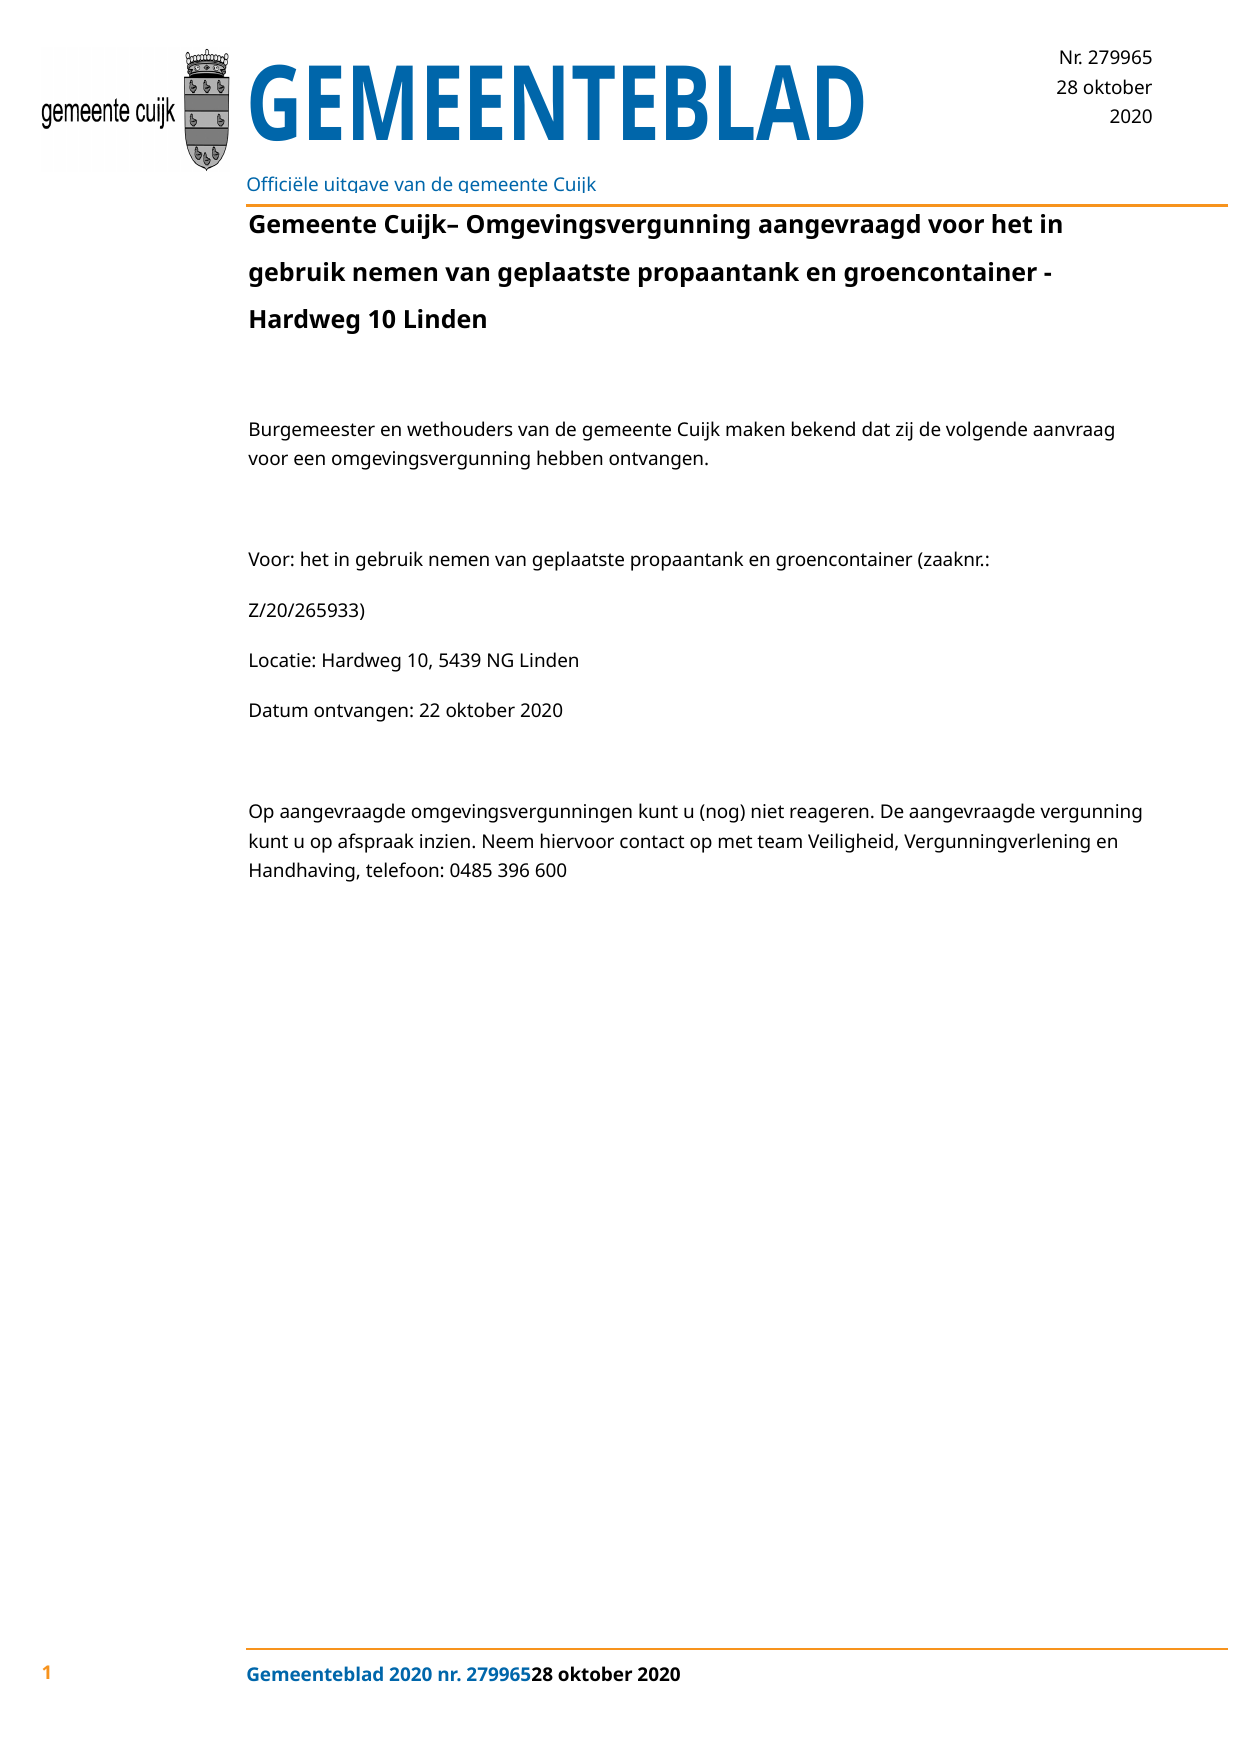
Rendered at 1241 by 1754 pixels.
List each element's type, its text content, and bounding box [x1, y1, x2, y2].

picture [41, 47, 231, 172]
text Op aangevraagde omgevingsvergunningen kunt u (nog) niet reageren. De aangevraagde vergunning kunt u op afspraak inzien. Neem hiervoor contact op met team Veiligheid, Vergunningverlening en Handhaving, telefoon: 0485 396 600 [248, 798, 1152, 883]
text Voor: het in gebruik nemen van geplaatste propaantank en groencontainer (zaaknr.: [248, 546, 1152, 572]
text Burgemeester en wethouders van de gemeente Cuijk maken bekend dat zij de volgende aanvraag voor een omgevingsvergunning hebben ontvangen. [248, 416, 1152, 471]
text Datum ontvangen: 22 oktober 2020 [248, 698, 1152, 723]
text Z/20/265933) [248, 597, 1152, 622]
text Locatie: Hardweg 10, 5439 NG Linden [248, 647, 1152, 673]
text Gemeente Cuijk– Omgevingsvergunning aangevraagd voor het in gebruik nemen van geplaatste propaantank en groencontainer - Hardweg 10 Linden [248, 207, 1152, 336]
